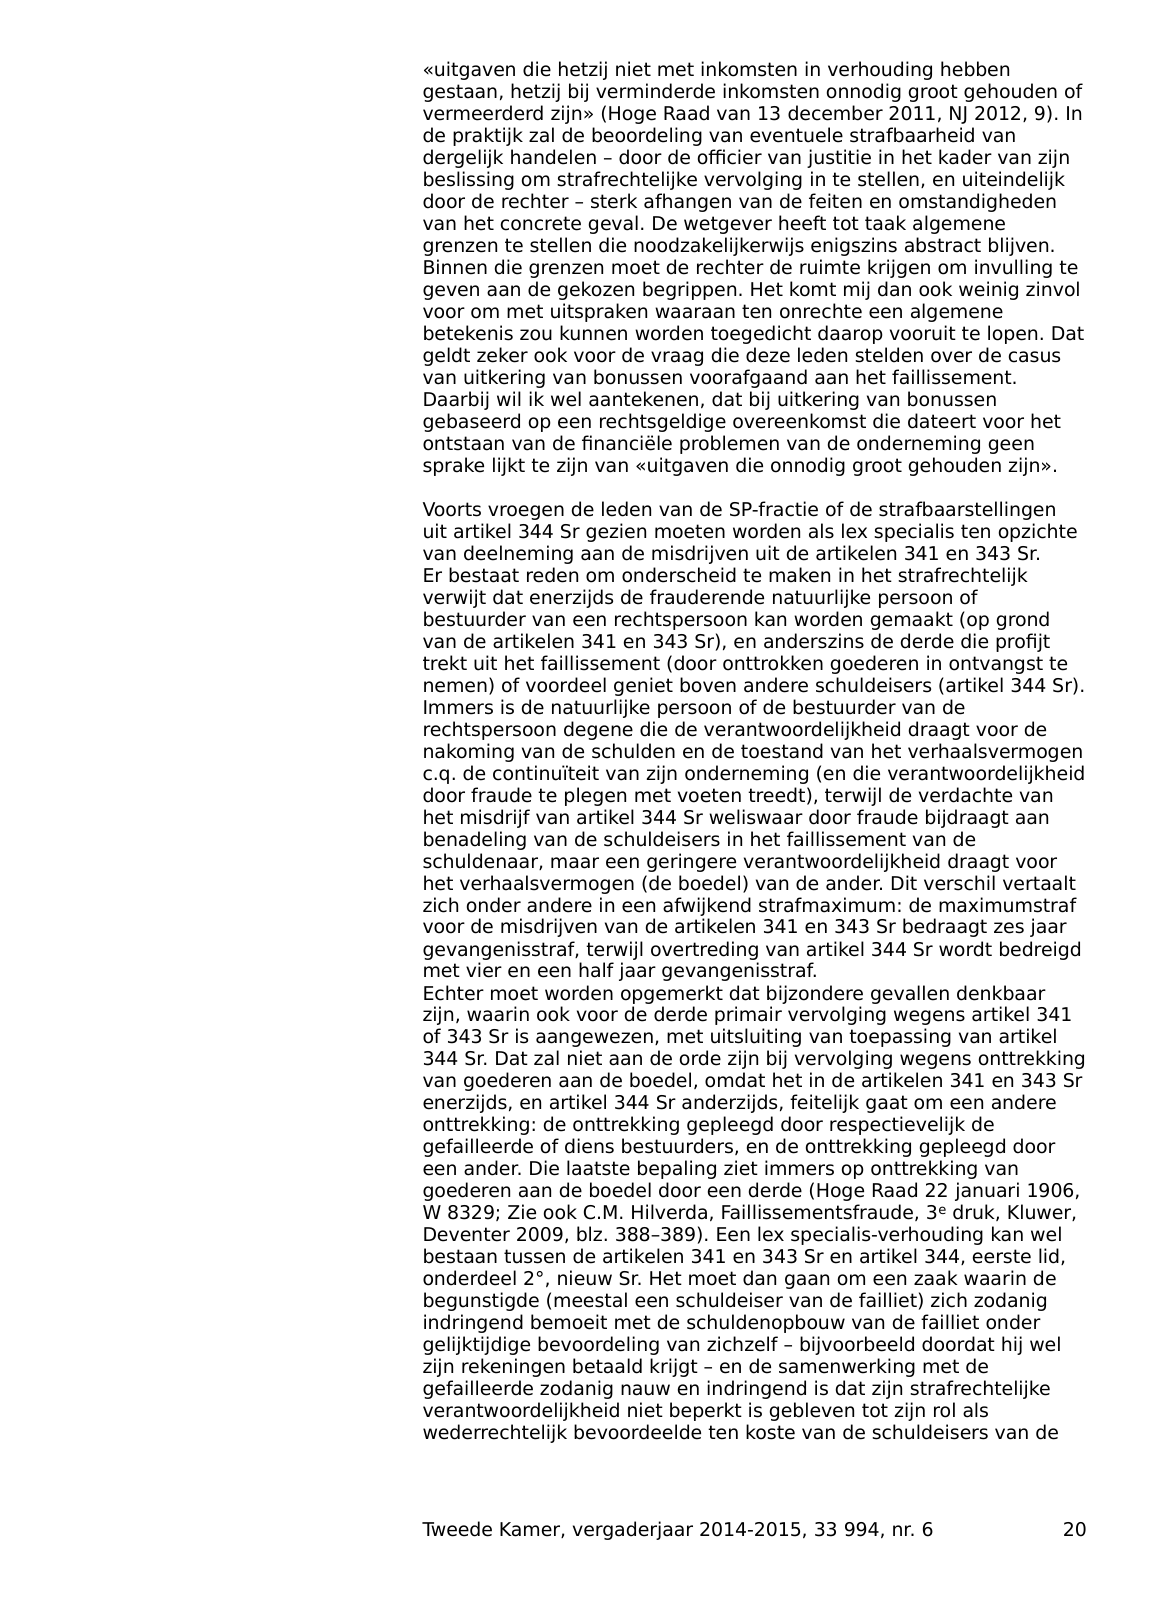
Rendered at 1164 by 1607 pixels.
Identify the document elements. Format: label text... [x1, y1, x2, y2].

text Echter moet worden opgemerkt dat bijzondere gevallen denkbaar zijn, waarin ook voor de derde primair vervolging wegens artikel 341 of 343 Sr is aangewezen, met uitsluiting van toepassing van artikel 344 Sr. Dat zal niet aan de orde zijn bij vervolging wegens onttrekking van goederen aan de boedel, omdat het in de artikelen 341 en 343 Sr enerzijds, en artikel 344 Sr anderzijds, feitelijk gaat om een andere onttrekking: de onttrekking gepleegd door respectievelijk de gefailleerde of diens bestuurders, en de onttrekking gepleegd door een ander. Die laatste bepaling ziet immers op onttrekking van goederen aan de boedel door een derde (Hoge Raad 22 januari 1906, W 8329; Zie ook C.M. Hilverda, Faillissementsfraude, 3e druk, Kluwer, Deventer 2009, blz. 388–389). Een lex specialis-verhouding kan wel bestaan tussen de artikelen 341 en 343 Sr en artikel 344, eerste lid, onderdeel 2°, nieuw Sr. Het moet dan gaan om een zaak waarin de begunstigde (meestal een schuldeiser van de failliet) zich zodanig indringend bemoeit met de schuldenopbouw van de failliet onder gelijktijdige bevoordeling van zichzelf – bijvoorbeeld doordat hij wel zijn rekeningen betaald krijgt – en de samenwerking met de gefailleerde zodanig nauw en indringend is dat zijn strafrechtelijke verantwoordelijkheid niet beperkt is gebleven tot zijn rol als wederrechtelijk bevoordeelde ten koste van de schuldeisers van de [422, 982, 1087, 1444]
text Voorts vroegen de leden van de SP-fractie of de strafbaarstellingen uit artikel 344 Sr gezien moeten worden als lex specialis ten opzichte van deelneming aan de misdrijven uit de artikelen 341 en 343 Sr. [422, 499, 1087, 565]
text Er bestaat reden om onderscheid te maken in het strafrechtelijk verwijt dat enerzijds de frauderende natuurlijke persoon of bestuurder van een rechtspersoon kan worden gemaakt (op grond van de artikelen 341 en 343 Sr), en anderszins de derde die profijt trekt uit het faillissement (door onttrokken goederen in ontvangst te nemen) of voordeel geniet boven andere schuldeisers (artikel 344 Sr). Immers is de natuurlijke persoon of de bestuurder van de rechtspersoon degene die de verantwoordelijkheid draagt voor de nakoming van de schulden en de toestand van het verhaalsvermogen c.q. de continuïteit van zijn onderneming (en die verantwoordelijkheid door fraude te plegen met voeten treedt), terwijl de verdachte van het misdrijf van artikel 344 Sr weliswaar door fraude bijdraagt aan benadeling van de schuldeisers in het faillissement van de schuldenaar, maar een geringere verantwoordelijkheid draagt voor het verhaalsvermogen (de boedel) van de ander. Dit verschil vertaalt zich onder andere in een afwijkend strafmaximum: de maximumstraf voor de misdrijven van de artikelen 341 en 343 Sr bedraagt zes jaar gevangenisstraf, terwijl overtreding van artikel 344 Sr wordt bedreigd met vier en een half jaar gevangenisstraf. [422, 565, 1087, 982]
text «uitgaven die hetzij niet met inkomsten in verhouding hebben gestaan, hetzij bij verminderde inkomsten onnodig groot gehouden of vermeerderd zijn» (Hoge Raad van 13 december 2011, NJ 2012, 9). In de praktijk zal de beoordeling van eventuele strafbaarheid van dergelijk handelen – door de officier van justitie in het kader van zijn beslissing om strafrechtelijke vervolging in te stellen, en uiteindelijk door de rechter – sterk afhangen van de feiten en omstandigheden van het concrete geval. De wetgever heeft tot taak algemene grenzen te stellen die noodzakelijkerwijs enigszins abstract blijven. Binnen die grenzen moet de rechter de ruimte krijgen om invulling te geven aan de gekozen begrippen. Het komt mij dan ook weinig zinvol voor om met uitspraken waaraan ten onrechte een algemene betekenis zou kunnen worden toegedicht daarop vooruit te lopen. Dat geldt zeker ook voor de vraag die deze leden stelden over de casus van uitkering van bonussen voorafgaand aan het faillissement. Daarbij wil ik wel aantekenen, dat bij uitkering van bonussen gebaseerd op een rechtsgeldige overeenkomst die dateert voor het ontstaan van de financiële problemen van de onderneming geen sprake lijkt te zijn van «uitgaven die onnodig groot gehouden zijn». [422, 59, 1087, 477]
